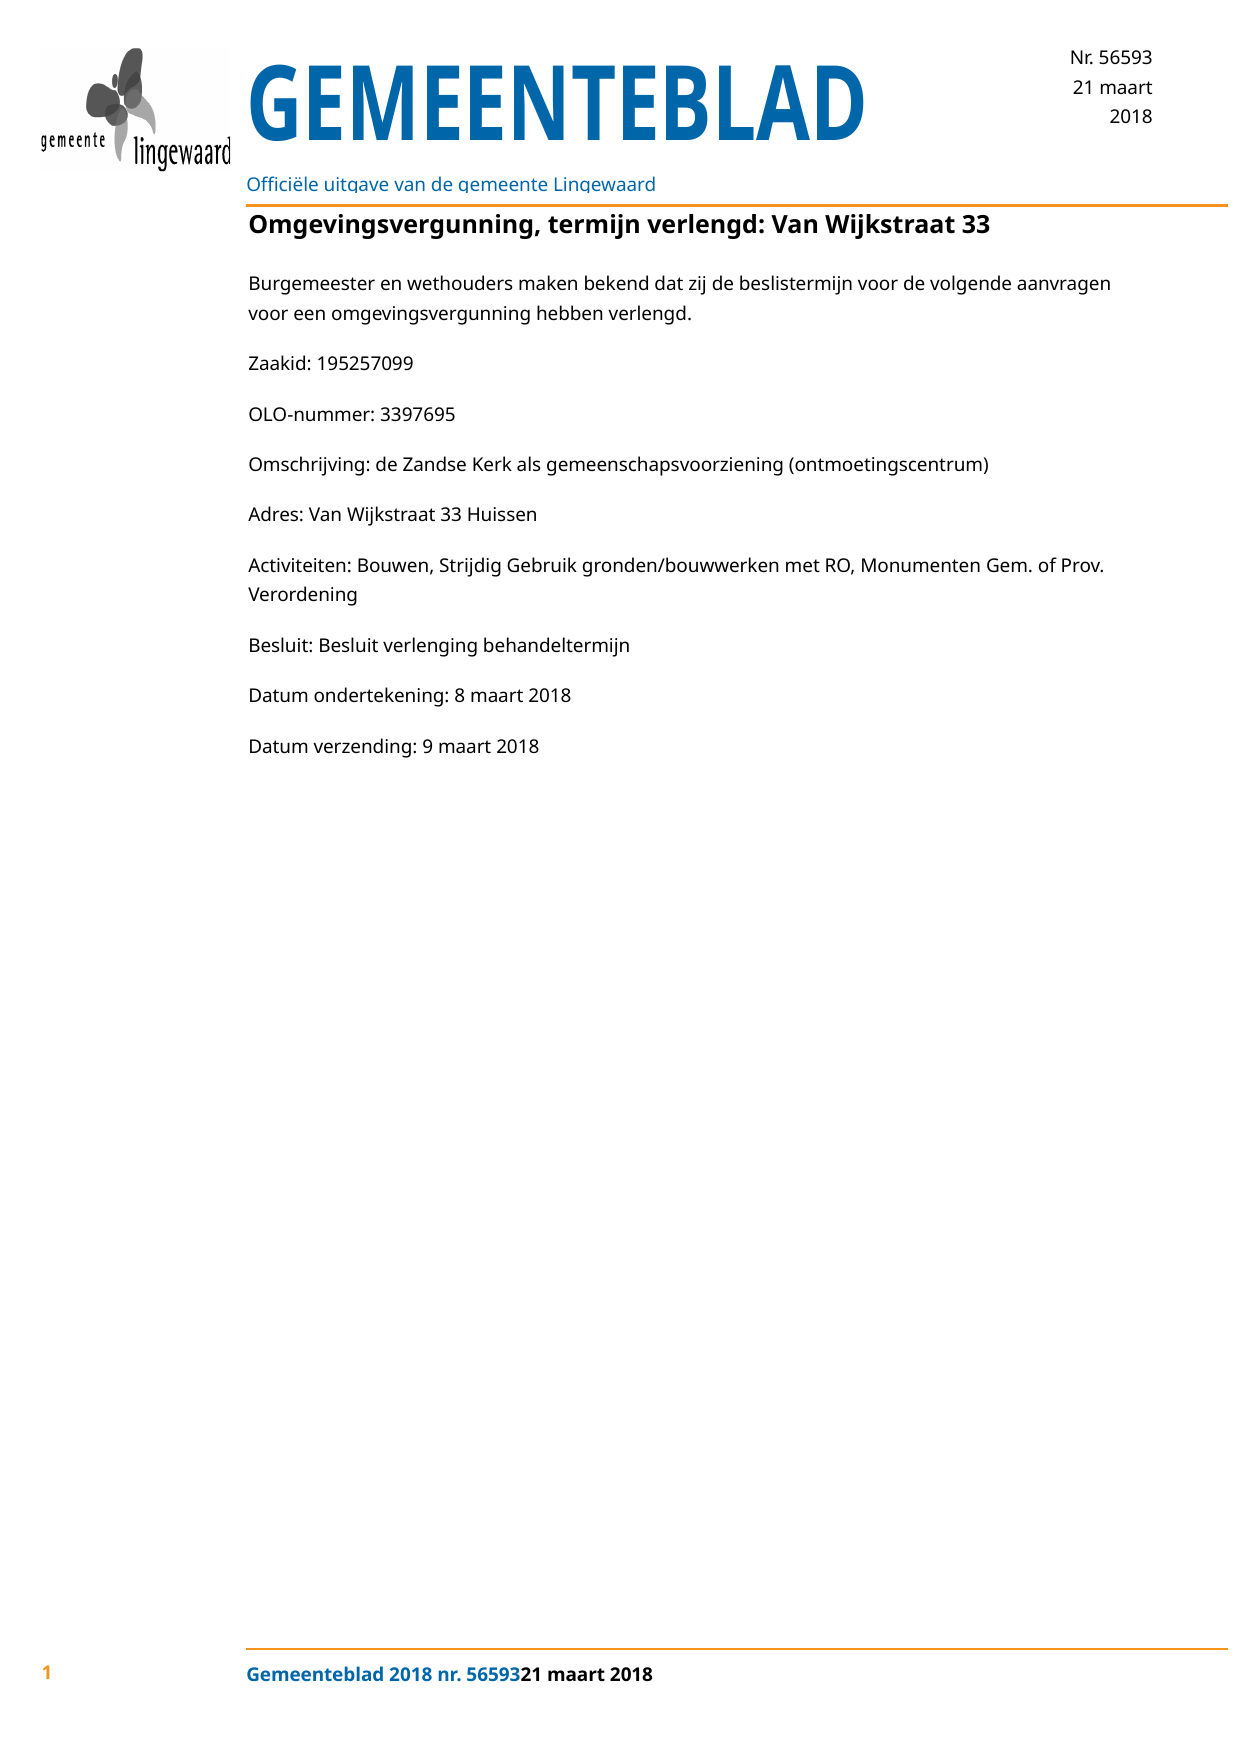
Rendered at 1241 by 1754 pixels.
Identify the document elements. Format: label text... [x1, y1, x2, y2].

text OLO-nummer: 3397695 [248, 401, 1152, 426]
text Adres: Van Wijkstraat 33 Huissen [248, 502, 1152, 527]
text Datum ondertekening: 8 maart 2018 [248, 682, 1152, 708]
text Activiteiten: Bouwen, Strijdig Gebruik gronden/bouwwerken met RO, Monumenten Gem. of Prov. Verordening [248, 552, 1152, 607]
text Zaakid: 195257099 [248, 350, 1152, 376]
text Burgemeester en wethouders maken bekend dat zij de beslistermijn voor de volgende aanvragen voor een omgevingsvergunning hebben verlengd. [248, 270, 1152, 326]
text Omgevingsvergunning, termijn verlengd: Van Wijkstraat 33 [248, 207, 1152, 241]
text Omschrijving: de Zandse Kerk als gemeenschapsvoorziening (ontmoetingscentrum) [248, 451, 1152, 477]
text Besluit: Besluit verlenging behandeltermijn [248, 632, 1152, 658]
text Datum verzending: 9 maart 2018 [248, 733, 1152, 758]
picture [41, 47, 231, 172]
